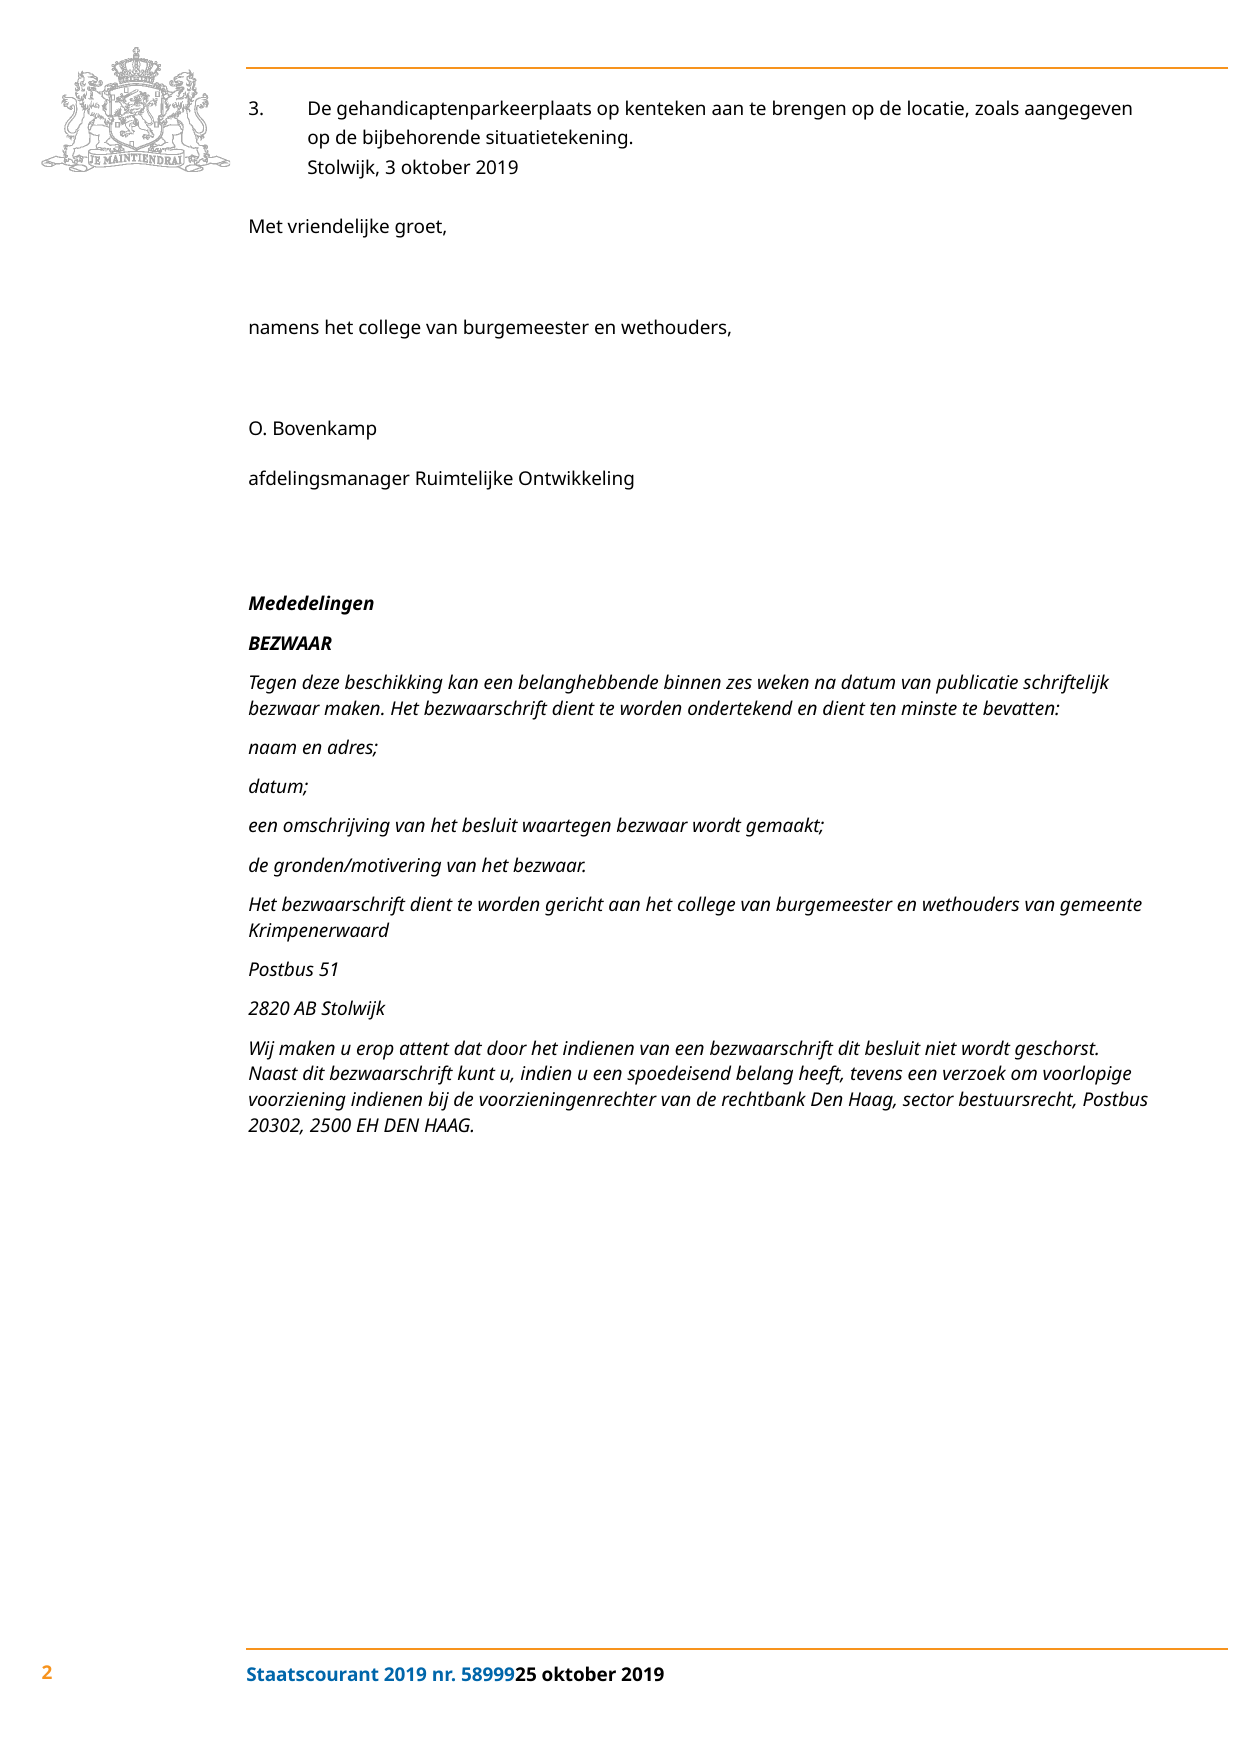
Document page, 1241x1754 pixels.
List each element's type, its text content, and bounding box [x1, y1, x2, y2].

text O. Bovenkamp [248, 415, 1152, 441]
text Tegen deze beschikking kan een belanghebbende binnen zes weken na datum van publicatie schriftelijk bezwaar maken. Het bezwaarschrift dient te worden ondertekend en dient ten minste te bevatten: [248, 669, 1152, 721]
text BEZWAAR [248, 630, 1152, 656]
text een omschrijving van het besluit waartegen bezwaar wordt gemaakt; [248, 813, 1152, 838]
text Postbus 51 [248, 956, 1152, 982]
text 2820 AB Stolwijk [248, 996, 1152, 1021]
text datum; [248, 773, 1152, 799]
list De gehandicaptenparkeerplaats op kenteken aan te brengen op de locatie, zoals aangegeven op de bijbehorende situatietekening. [248, 95, 1152, 150]
text namens het college van burgemeester en wethouders, [248, 314, 1152, 340]
list Stolwijk, 3 oktober 2019 [248, 154, 1152, 180]
text Wij maken u erop attent dat door het indienen van een bezwaarschrift dit besluit niet wordt geschorst. Naast dit bezwaarschrift kunt u, indien u een spoedeisend belang heeft, tevens een verzoek om voorlopige voorziening indienen bij de voorzieningenrechter van de rechtbank Den Haag, sector bestuursrecht, Postbus 20302, 2500 EH DEN HAAG. [248, 1035, 1152, 1138]
text Mededelingen [248, 591, 1152, 616]
text Het bezwaarschrift dient te worden gericht aan het college van burgemeester en wethouders van gemeente Krimpenerwaard [248, 891, 1152, 943]
text afdelingsmanager Ruimtelijke Ontwikkeling [248, 465, 1152, 491]
text Met vriendelijke groet, [248, 213, 1152, 239]
picture [41, 47, 231, 172]
text de gronden/motivering van het bezwaar. [248, 852, 1152, 878]
text naam en adres; [248, 734, 1152, 760]
